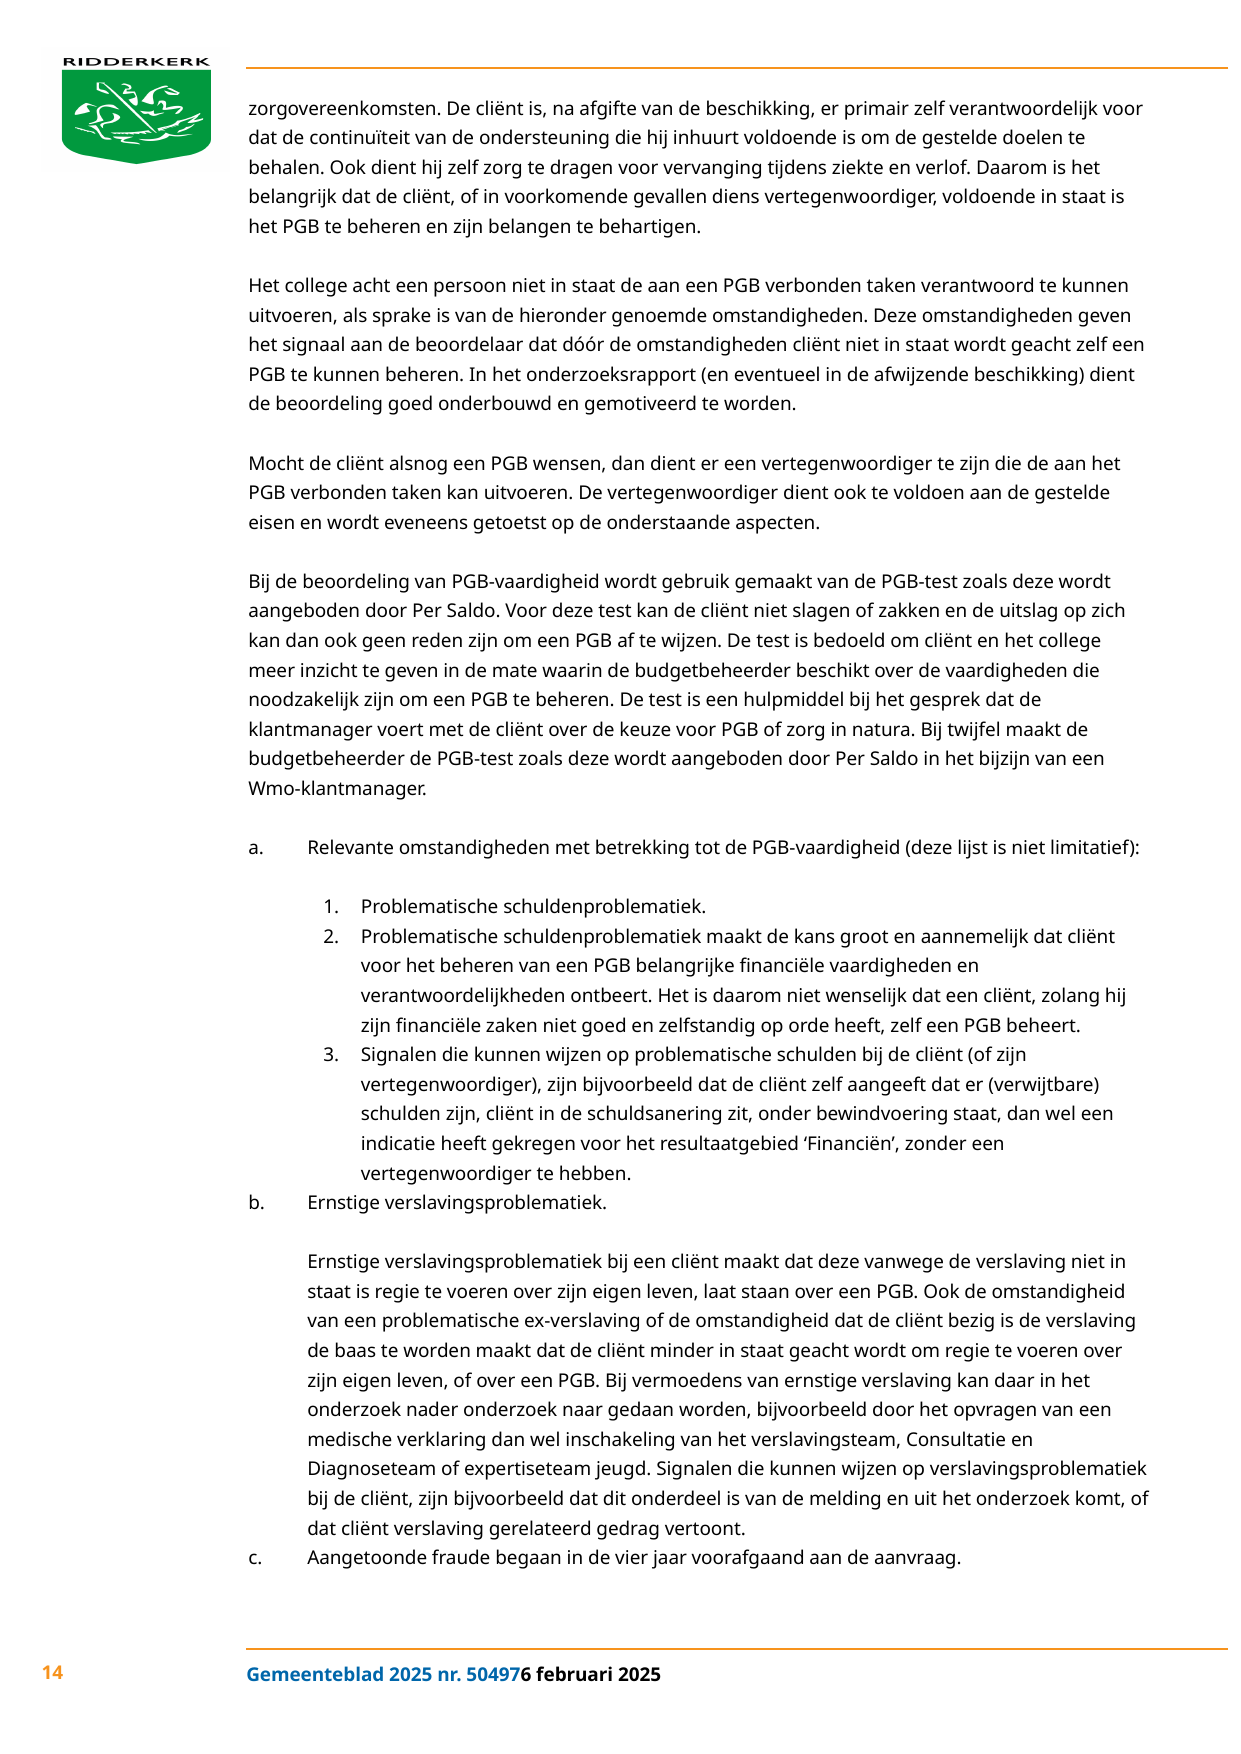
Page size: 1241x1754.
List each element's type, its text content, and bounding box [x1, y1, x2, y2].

list Relevante omstandigheden met betrekking tot de PGB-vaardigheid (deze lijst is niet limitatief): [248, 834, 1152, 860]
list Ernstige verslavingsproblematiek bij een cliënt maakt dat deze vanwege de verslaving niet in staat is regie te voeren over zijn eigen leven, laat staan over een PGB. Ook de omstandigheid van een problematische ex-verslaving of de omstandigheid dat de cliënt bezig is de verslaving de baas te worden maakt dat de cliënt minder in staat geacht wordt om regie te voeren over zijn eigen leven, of over een PGB. Bij vermoedens van ernstige verslaving kan daar in het onderzoek nader onderzoek naar gedaan worden, bijvoorbeeld door het opvragen van een medische verklaring dan wel inschakeling van het verslavingsteam, Consultatie en Diagnoseteam of expertiseteam jeugd. Signalen die kunnen wijzen op verslavingsproblematiek bij de cliënt, zijn bijvoorbeeld dat dit onderdeel is van de melding en uit het onderzoek komt, of dat cliënt verslaving gerelateerd gedrag vertoont. [248, 1248, 1152, 1541]
list Problematische schuldenproblematiek maakt de kans groot en aannemelijk dat cliënt voor het beheren van een PGB belangrijke financiële vaardigheden en verantwoordelijkheden ontbeert. Het is daarom niet wenselijk dat een cliënt, zolang hij zijn financiële zaken niet goed en zelfstandig op orde heeft, zelf een PGB beheert. [323, 923, 1152, 1038]
text Mocht de cliënt alsnog een PGB wensen, dan dient er een vertegenwoordiger te zijn die de aan het PGB verbonden taken kan uitvoeren. De vertegenwoordiger dient ook te voldoen aan de gestelde eisen en wordt eveneens getoetst op de onderstaande aspecten. [248, 450, 1152, 535]
text zorgovereenkomsten. De cliënt is, na afgifte van de beschikking, er primair zelf verantwoordelijk voor dat de continuïteit van de ondersteuning die hij inhuurt voldoende is om de gestelde doelen te behalen. Ook dient hij zelf zorg te dragen voor vervanging tijdens ziekte en verlof. Daarom is het belangrijk dat de cliënt, of in voorkomende gevallen diens vertegenwoordiger, voldoende in staat is het PGB te beheren en zijn belangen te behartigen. [248, 95, 1152, 239]
list Ernstige verslavingsproblematiek. [248, 1189, 1152, 1215]
list Aangetoonde fraude begaan in de vier jaar voorafgaand aan de aanvraag. [248, 1544, 1152, 1570]
text Bij de beoordeling van PGB-vaardigheid wordt gebruik gemaakt van de PGB-test zoals deze wordt aangeboden door Per Saldo. Voor deze test kan de cliënt niet slagen of zakken en de uitslag op zich kan dan ook geen reden zijn om een PGB af te wijzen. De test is bedoeld om cliënt en het college meer inzicht te geven in de mate waarin de budgetbeheerder beschikt over de vaardigheden die noodzakelijk zijn om een PGB te beheren. De test is een hulpmiddel bij het gesprek dat de klantmanager voert met de cliënt over de keuze voor PGB of zorg in natura. Bij twijfel maakt de budgetbeheerder de PGB-test zoals deze wordt aangeboden door Per Saldo in het bijzijn van een Wmo-klantmanager. [248, 568, 1152, 801]
list Signalen die kunnen wijzen op problematische schulden bij de cliënt (of zijn vertegenwoordiger), zijn bijvoorbeeld dat de cliënt zelf aangeeft dat er (verwijtbare) schulden zijn, cliënt in de schuldsanering zit, onder bewindvoering staat, dan wel een indicatie heeft gekregen voor het resultaatgebied ‘Financiën’, zonder een vertegenwoordiger te hebben. [323, 1041, 1152, 1186]
list Problematische schuldenproblematiek. [323, 893, 1152, 919]
picture [41, 47, 231, 172]
text Het college acht een persoon niet in staat de aan een PGB verbonden taken verantwoord te kunnen uitvoeren, als sprake is van de hieronder genoemde omstandigheden. Deze omstandigheden geven het signaal aan de beoordelaar dat dóór de omstandigheden cliënt niet in staat wordt geacht zelf een PGB te kunnen beheren. In het onderzoeksrapport (en eventueel in de afwijzende beschikking) dient de beoordeling goed onderbouwd en gemotiveerd te worden. [248, 272, 1152, 416]
